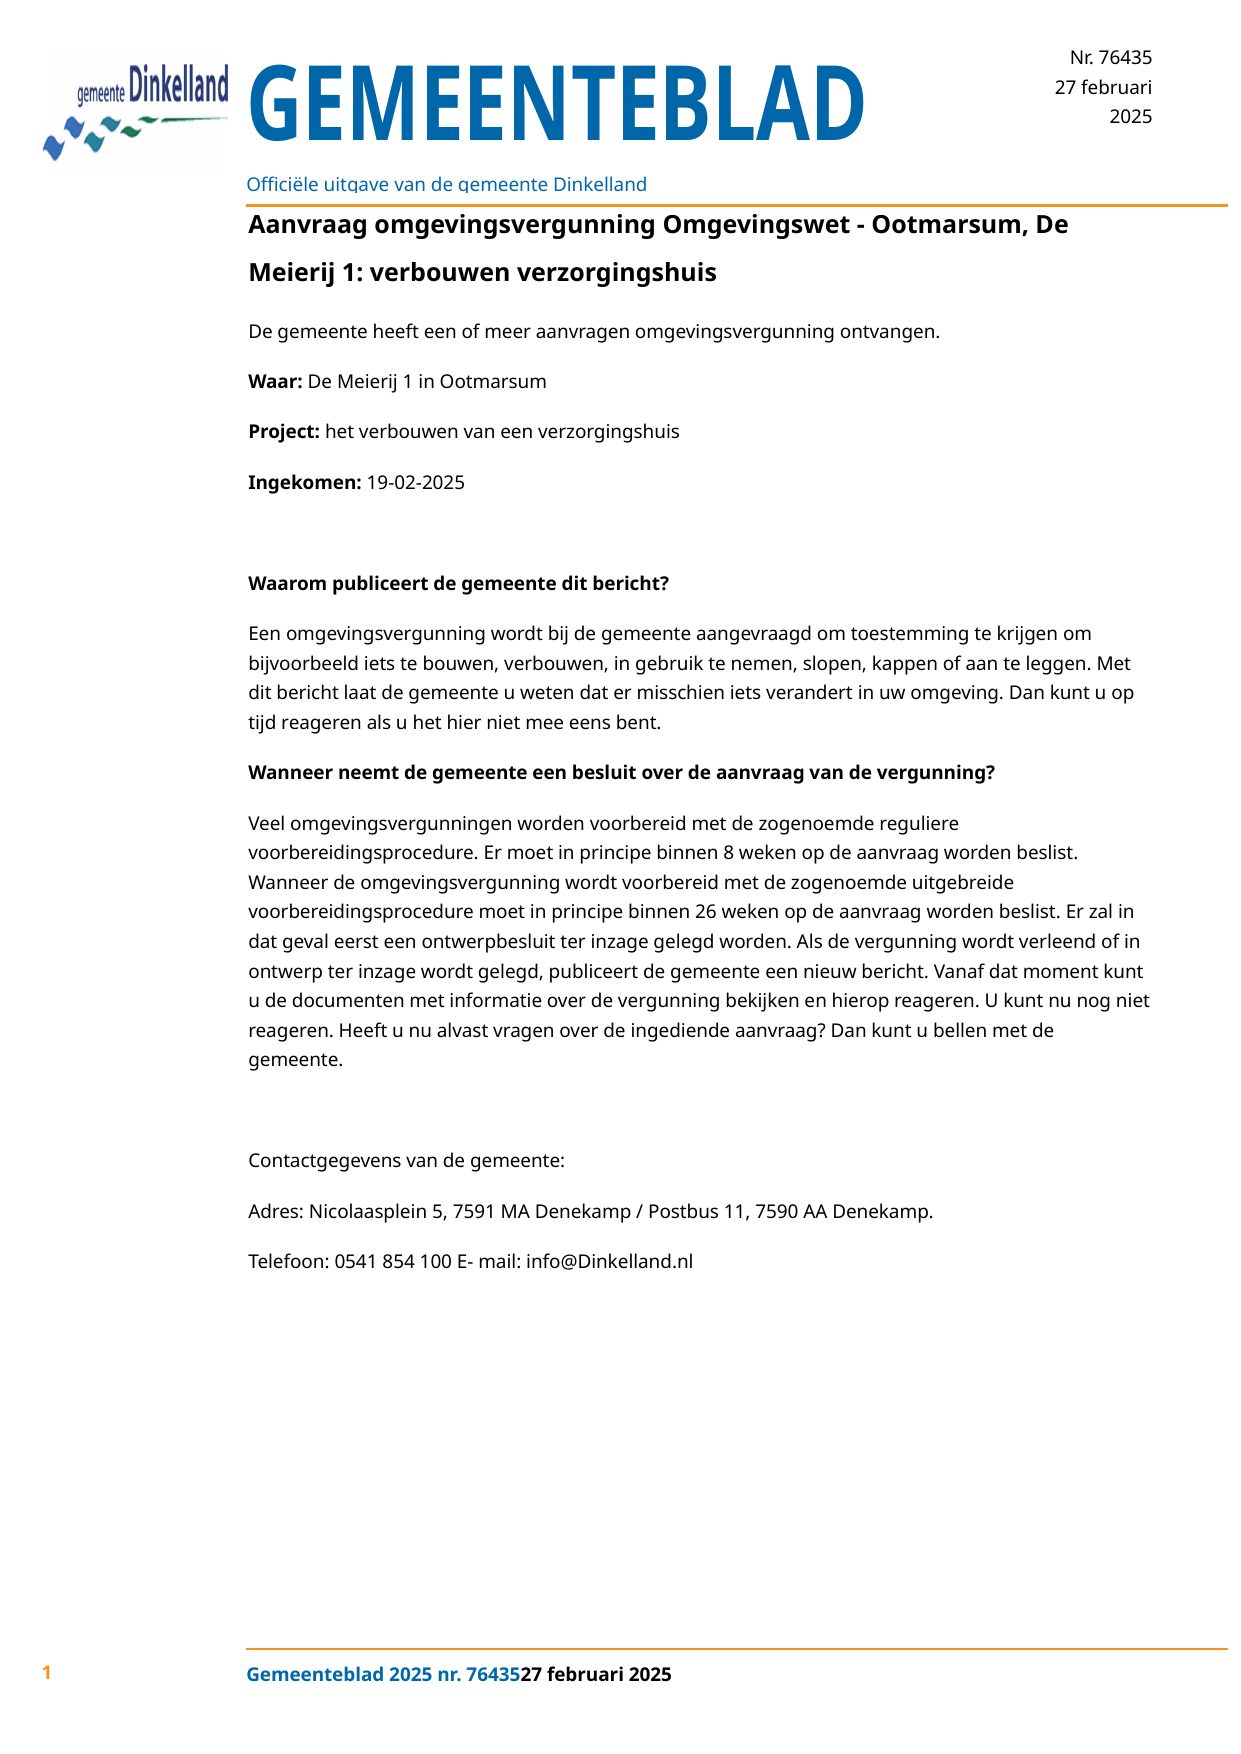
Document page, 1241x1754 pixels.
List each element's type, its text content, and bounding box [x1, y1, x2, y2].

text Wanneer neemt de gemeente een besluit over de aanvraag van de vergunning? [248, 759, 1152, 785]
text Waarom publiceert de gemeente dit bericht? [248, 570, 1152, 596]
picture [41, 47, 231, 172]
text Een omgevingsvergunning wordt bij de gemeente aangevraagd om toestemming te krijgen om bijvoorbeeld iets te bouwen, verbouwen, in gebruik te nemen, slopen, kappen of aan te leggen. Met dit bericht laat de gemeente u weten dat er misschien iets verandert in uw omgeving. Dan kunt u op tijd reageren als u het hier niet mee eens bent. [248, 620, 1152, 735]
text De gemeente heeft een of meer aanvragen omgevingsvergunning ontvangen. [248, 318, 1152, 344]
text Adres: Nicolaasplein 5, 7591 MA Denekamp / Postbus 11, 7590 AA Denekamp. [248, 1198, 1152, 1224]
text Telefoon: 0541 854 100 E- mail: info@Dinkelland.nl [248, 1248, 1152, 1274]
text Aanvraag omgevingsvergunning Omgevingswet - Ootmarsum, De Meierij 1: verbouwen verzorgingshuis [248, 207, 1152, 288]
text Waar: De Meierij 1 in Ootmarsum [248, 368, 1152, 394]
text Project: het verbouwen van een verzorgingshuis [248, 419, 1152, 444]
text Contactgegevens van de gemeente: [248, 1147, 1152, 1173]
text Veel omgevingsvergunningen worden voorbereid met de zogenoemde reguliere voorbereidingsprocedure. Er moet in principe binnen 8 weken op de aanvraag worden beslist. Wanneer de omgevingsvergunning wordt voorbereid met de zogenoemde uitgebreide voorbereidingsprocedure moet in principe binnen 26 weken op de aanvraag worden beslist. Er zal in dat geval eerst een ontwerpbesluit ter inzage gelegd worden. Als de vergunning wordt verleend of in ontwerp ter inzage wordt gelegd, publiceert de gemeente een nieuw bericht. Vanaf dat moment kunt u de documenten met informatie over de vergunning bekijken en hierop reageren. U kunt nu nog niet reageren. Heeft u nu alvast vragen over de ingediende aanvraag? Dan kunt u bellen met de gemeente. [248, 810, 1152, 1072]
text Ingekomen: 19-02-2025 [248, 469, 1152, 495]
